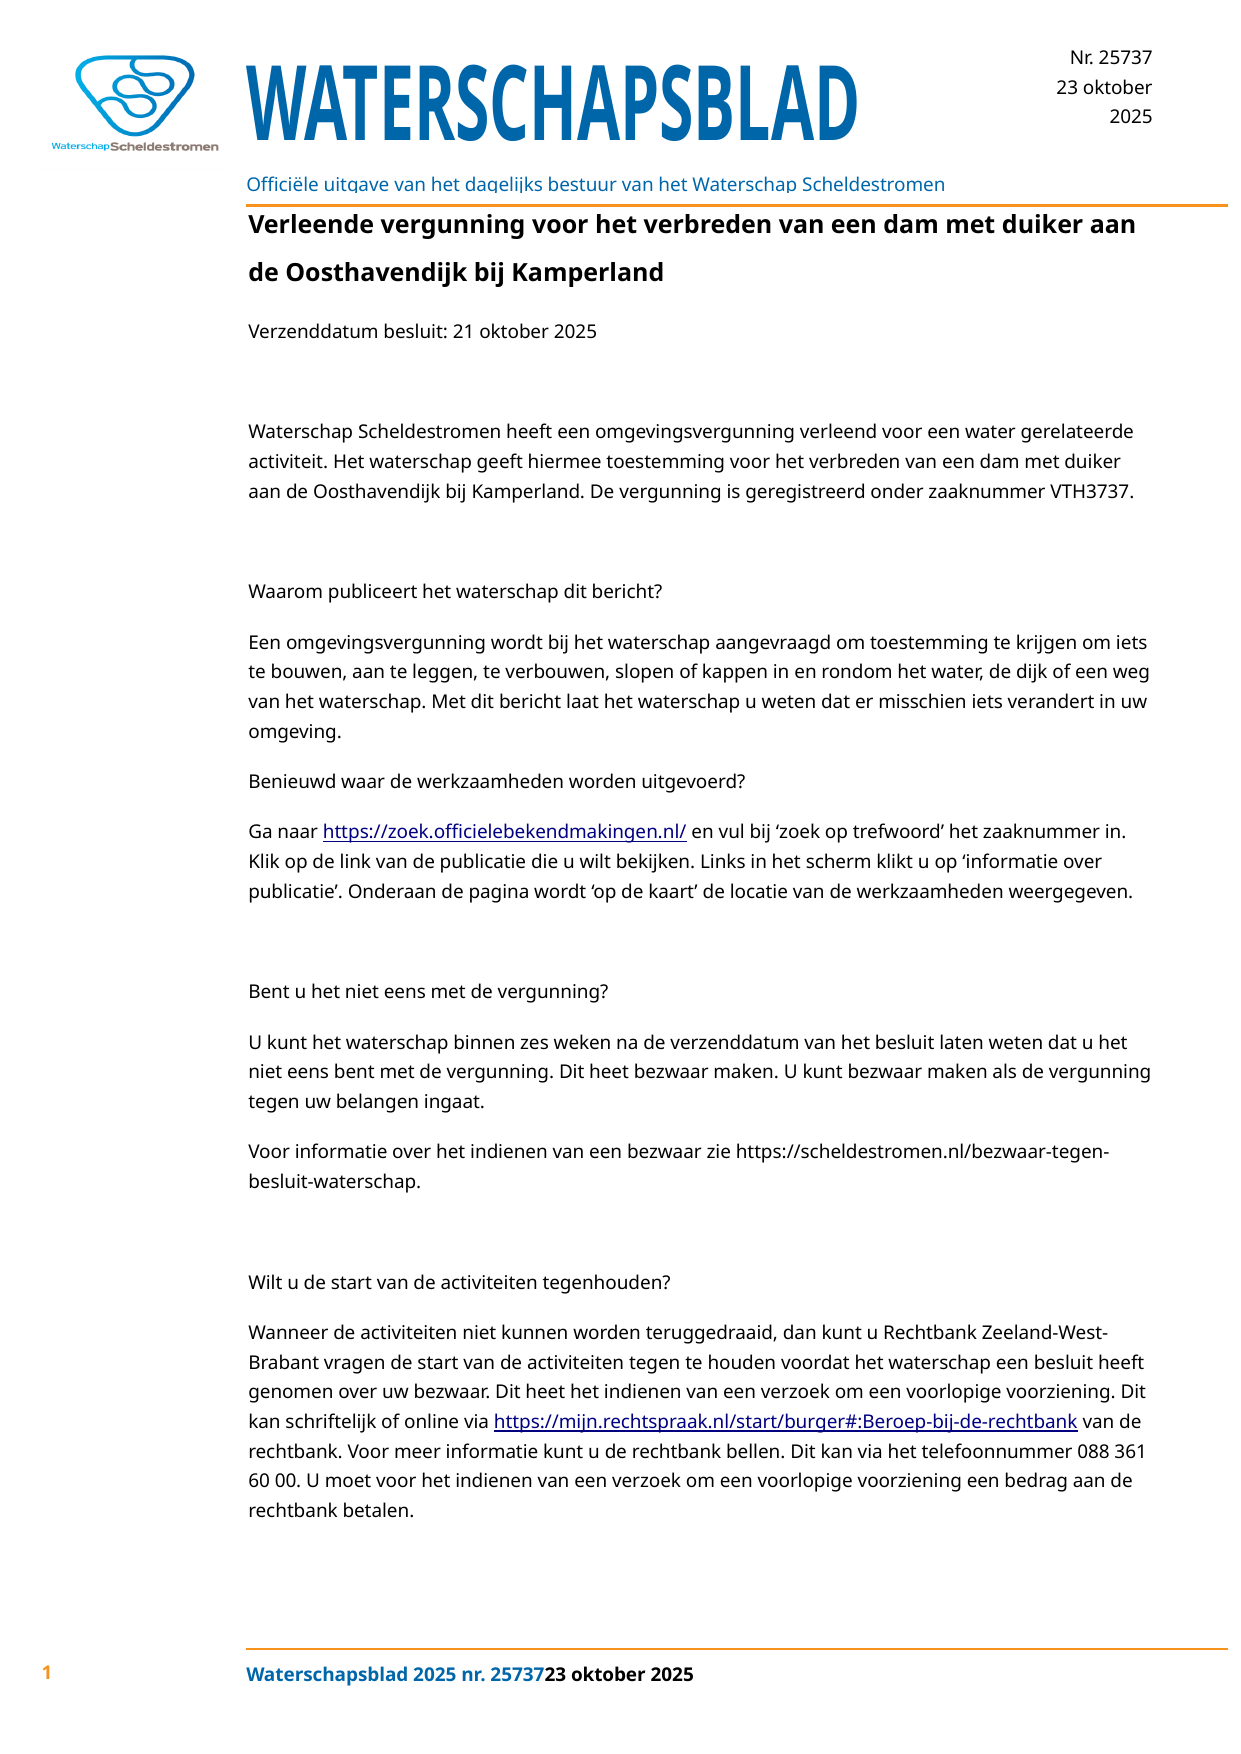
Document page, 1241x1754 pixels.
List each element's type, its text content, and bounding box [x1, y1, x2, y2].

text Verleende vergunning voor het verbreden van een dam met duiker aan de Oosthavendijk bij Kamperland [248, 207, 1152, 288]
text Voor informatie over het indienen van een bezwaar zie https://scheldestromen.nl/bezwaar-tegen-besluit-waterschap. [248, 1139, 1152, 1194]
text Waterschap Scheldestromen heeft een omgevingsvergunning verleend voor een water gerelateerde activiteit. Het waterschap geeft hiermee toestemming voor het verbreden van een dam met duiker aan de Oosthavendijk bij Kamperland. De vergunning is geregistreerd onder zaaknummer VTH3737. [248, 419, 1152, 504]
text Verzenddatum besluit: 21 oktober 2025 [248, 318, 1152, 344]
text Wanneer de activiteiten niet kunnen worden teruggedraaid, dan kunt u Rechtbank Zeeland-West-Brabant vragen de start van de activiteiten tegen te houden voordat het waterschap een besluit heeft genomen over uw bezwaar. Dit heet het indienen van een verzoek om een voorlopige voorziening. Dit kan schriftelijk of online via https://mijn.rechtspraak.nl/start/burger#:Beroep-bij-de-rechtbank van de rechtbank. Voor meer informatie kunt u de rechtbank bellen. Dit kan via het telefoonnummer 088 361 60 00. U moet voor het indienen van een verzoek om een voorlopige voorziening een bedrag aan de rechtbank betalen. [248, 1319, 1152, 1523]
text U kunt het waterschap binnen zes weken na de verzenddatum van het besluit laten weten dat u het niet eens bent met de vergunning. Dit heet bezwaar maken. U kunt bezwaar maken als de vergunning tegen uw belangen ingaat. [248, 1029, 1152, 1114]
picture [41, 47, 231, 172]
text Benieuwd waar de werkzaamheden worden uitgevoerd? [248, 768, 1152, 794]
text Ga naar https://zoek.officielebekendmakingen.nl/ en vul bij ‘zoek op trefwoord’ het zaaknummer in. Klik op de link van de publicatie die u wilt bekijken. Links in het scherm klikt u op ‘informatie over publicatie’. Onderaan de pagina wordt ‘op de kaart’ de locatie van de werkzaamheden weergegeven. [248, 819, 1152, 904]
text Waarom publiceert het waterschap dit bericht? [248, 579, 1152, 604]
text Bent u het niet eens met de vergunning? [248, 979, 1152, 1004]
text Wilt u de start van de activiteiten tegenhouden? [248, 1269, 1152, 1295]
text Een omgevingsvergunning wordt bij het waterschap aangevraagd om toestemming te krijgen om iets te bouwen, aan te leggen, te verbouwen, slopen of kappen in en rondom het water, de dijk of een weg van het waterschap. Met dit bericht laat het waterschap u weten dat er misschien iets verandert in uw omgeving. [248, 629, 1152, 744]
